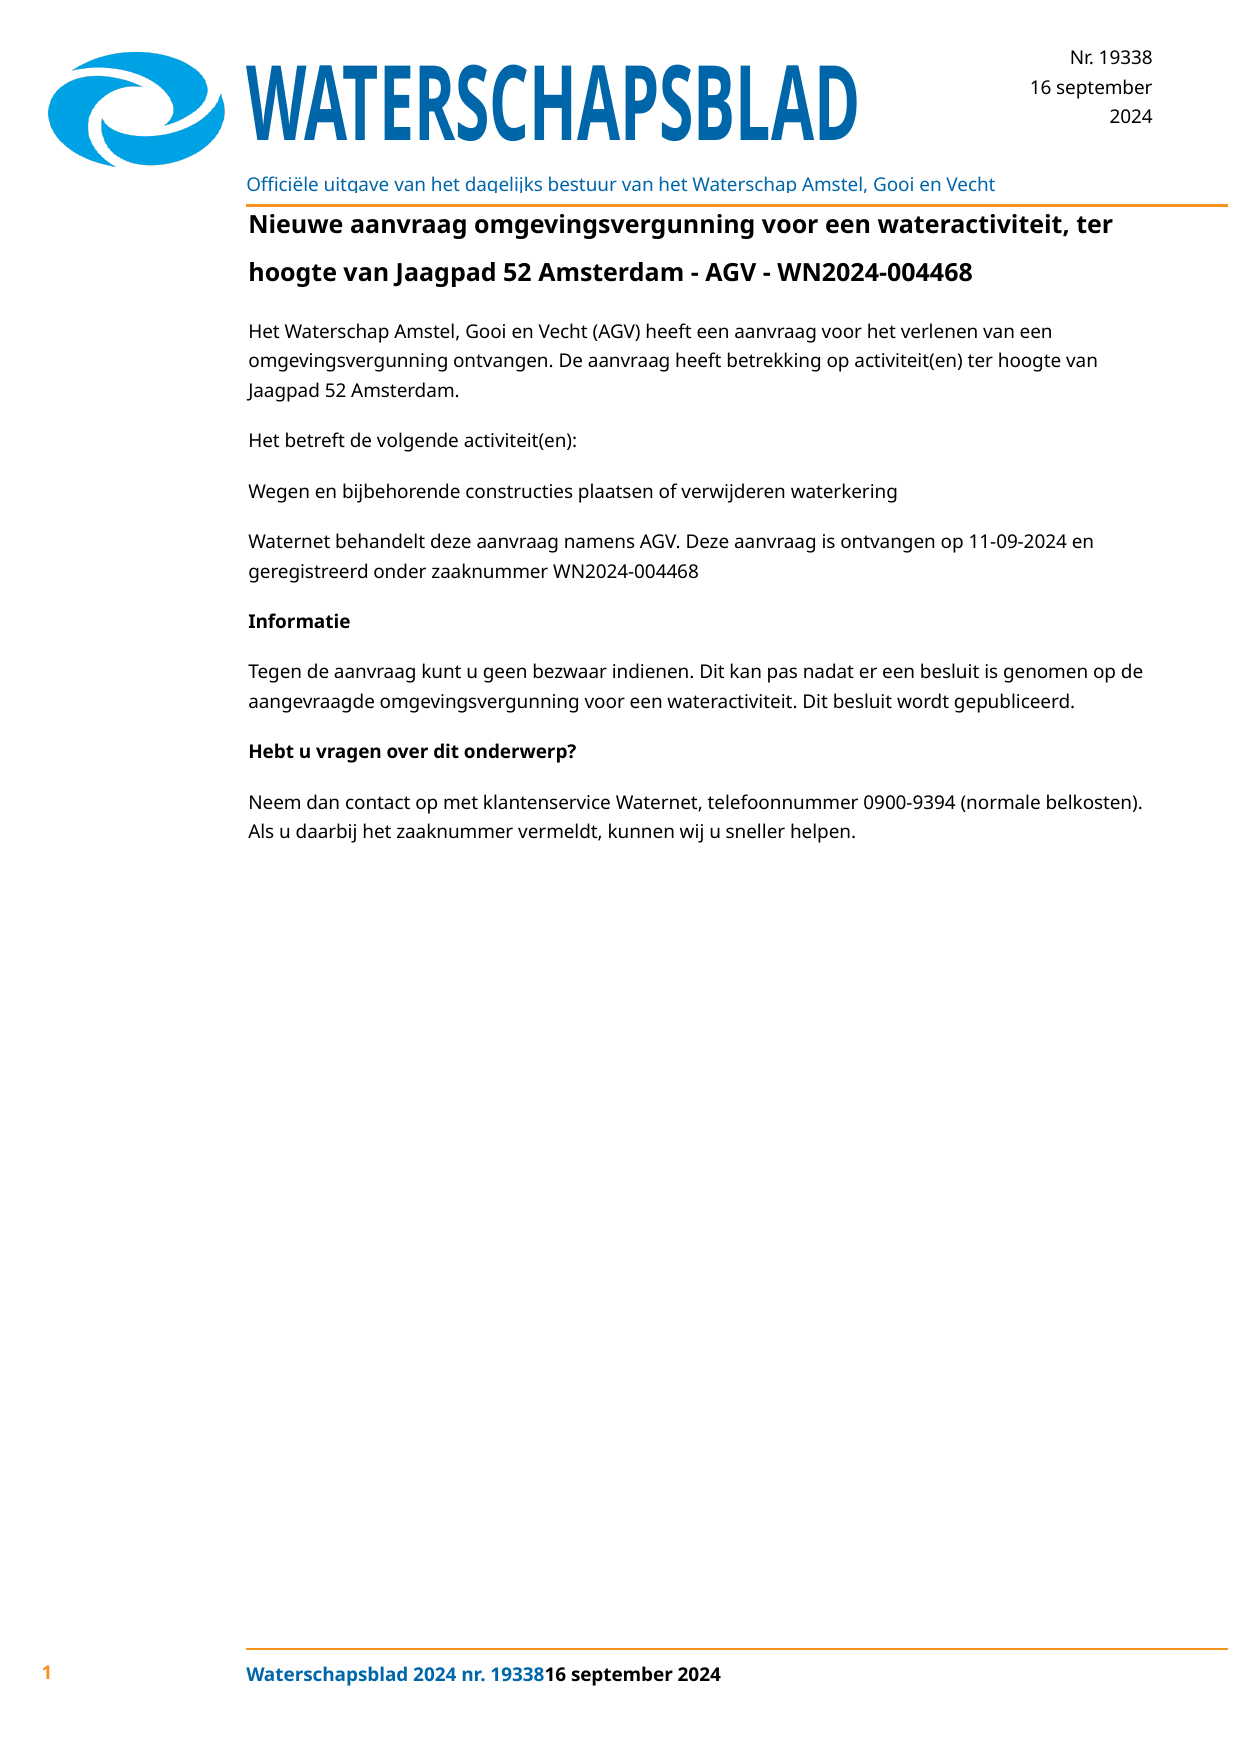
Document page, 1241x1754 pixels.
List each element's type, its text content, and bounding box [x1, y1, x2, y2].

text Wegen en bijbehorende constructies plaatsen of verwijderen waterkering [248, 478, 1152, 504]
picture [41, 47, 231, 172]
text Waternet behandelt deze aanvraag namens AGV. Deze aanvraag is ontvangen op 11-09-2024 en geregistreerd onder zaaknummer WN2024-004468 [248, 528, 1152, 584]
text Tegen de aanvraag kunt u geen bezwaar indienen. Dit kan pas nadat er een besluit is genomen op de aangevraagde omgevingsvergunning voor een wateractiviteit. Dit besluit wordt gepubliceerd. [248, 659, 1152, 714]
text Nieuwe aanvraag omgevingsvergunning voor een wateractiviteit, ter hoogte van Jaagpad 52 Amsterdam - AGV - WN2024-004468 [248, 207, 1152, 288]
text Informatie [248, 608, 1152, 634]
text Hebt u vragen over dit onderwerp? [248, 739, 1152, 764]
text Het betreft de volgende activiteit(en): [248, 427, 1152, 453]
text Neem dan contact op met klantenservice Waternet, telefoonnummer 0900-9394 (normale belkosten). Als u daarbij het zaaknummer vermeldt, kunnen wij u sneller helpen. [248, 789, 1152, 844]
text Het Waterschap Amstel, Gooi en Vecht (AGV) heeft een aanvraag voor het verlenen van een omgevingsvergunning ontvangen. De aanvraag heeft betrekking op activiteit(en) ter hoogte van Jaagpad 52 Amsterdam. [248, 318, 1152, 403]
